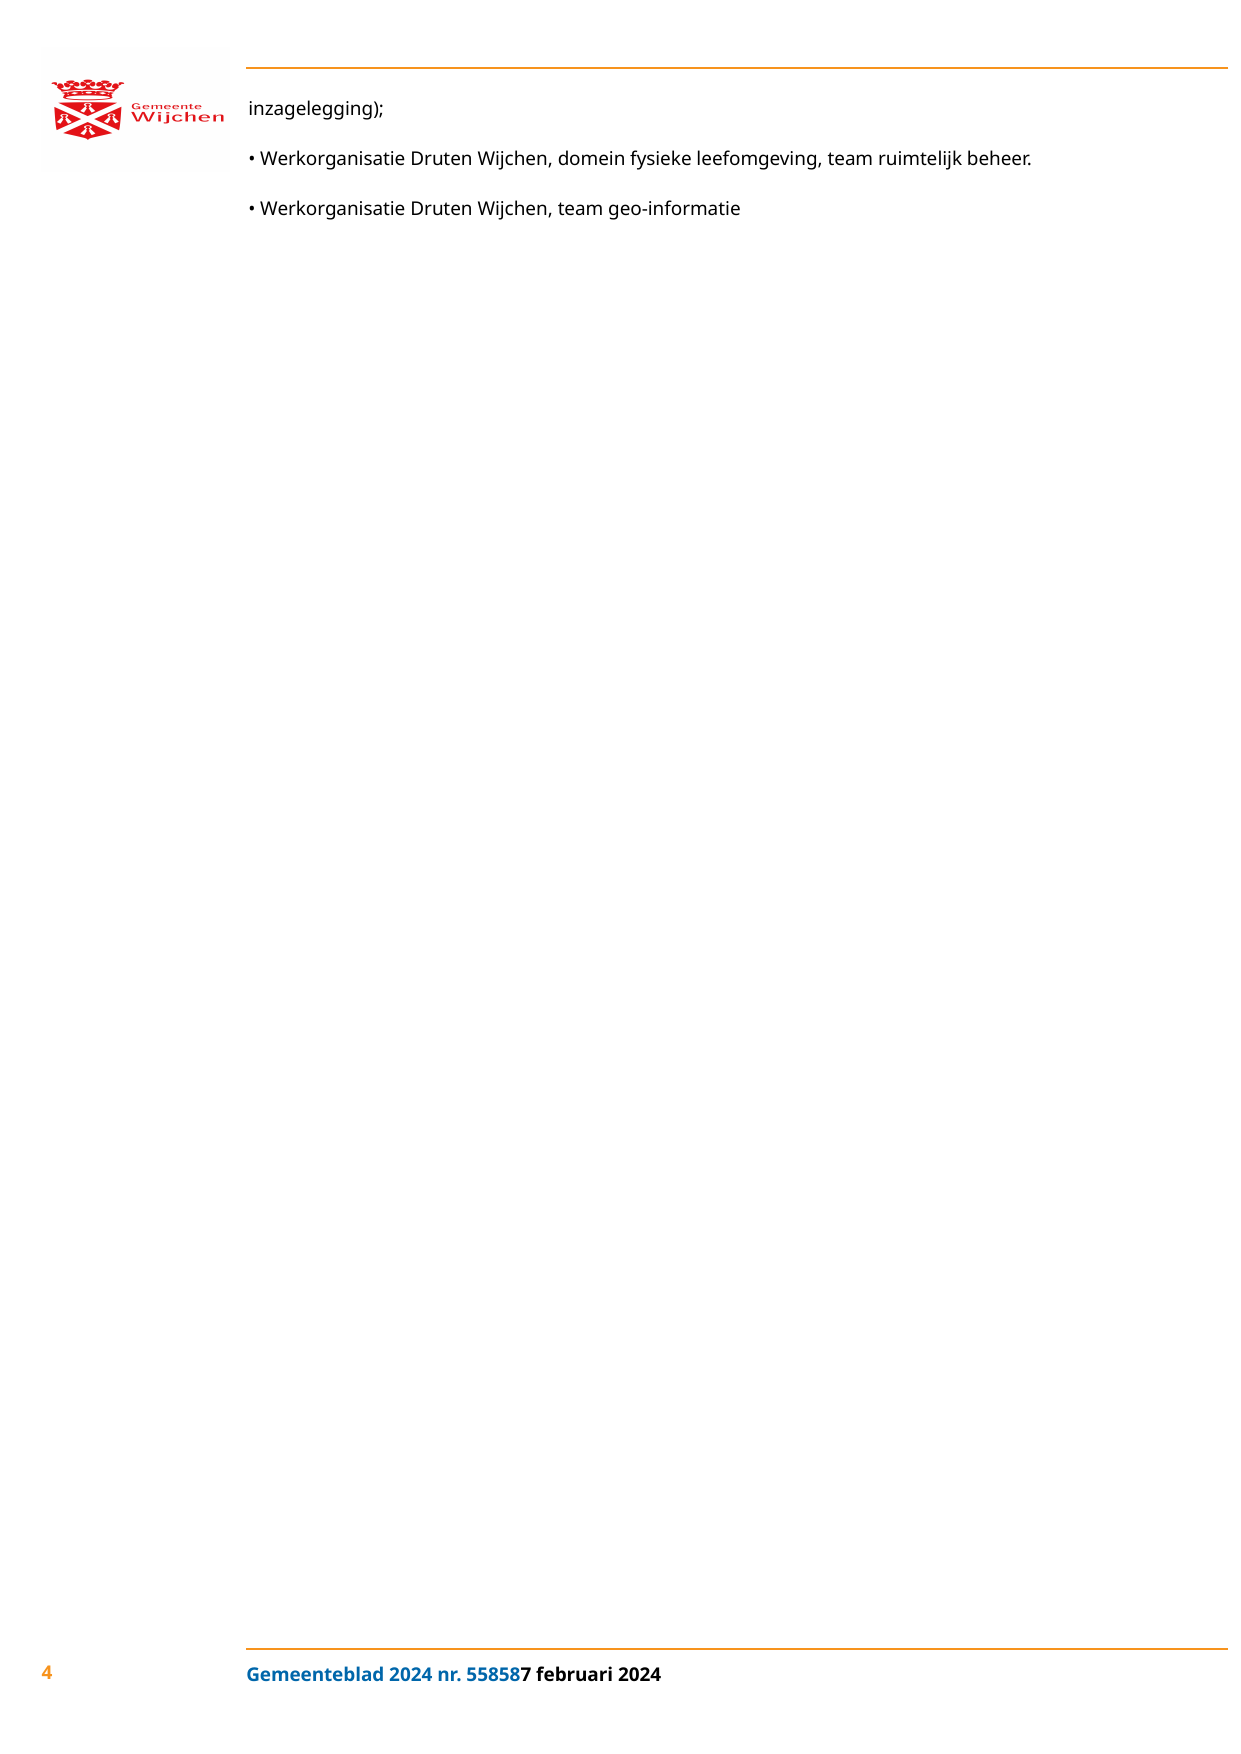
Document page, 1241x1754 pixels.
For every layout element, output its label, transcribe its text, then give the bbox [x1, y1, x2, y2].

text • Werkorganisatie Druten Wijchen, team geo-informatie [248, 196, 1152, 221]
text inzagelegging); [248, 95, 1152, 121]
picture [41, 47, 231, 172]
text • Werkorganisatie Druten Wijchen, domein fysieke leefomgeving, team ruimtelijk beheer. [248, 145, 1152, 171]
